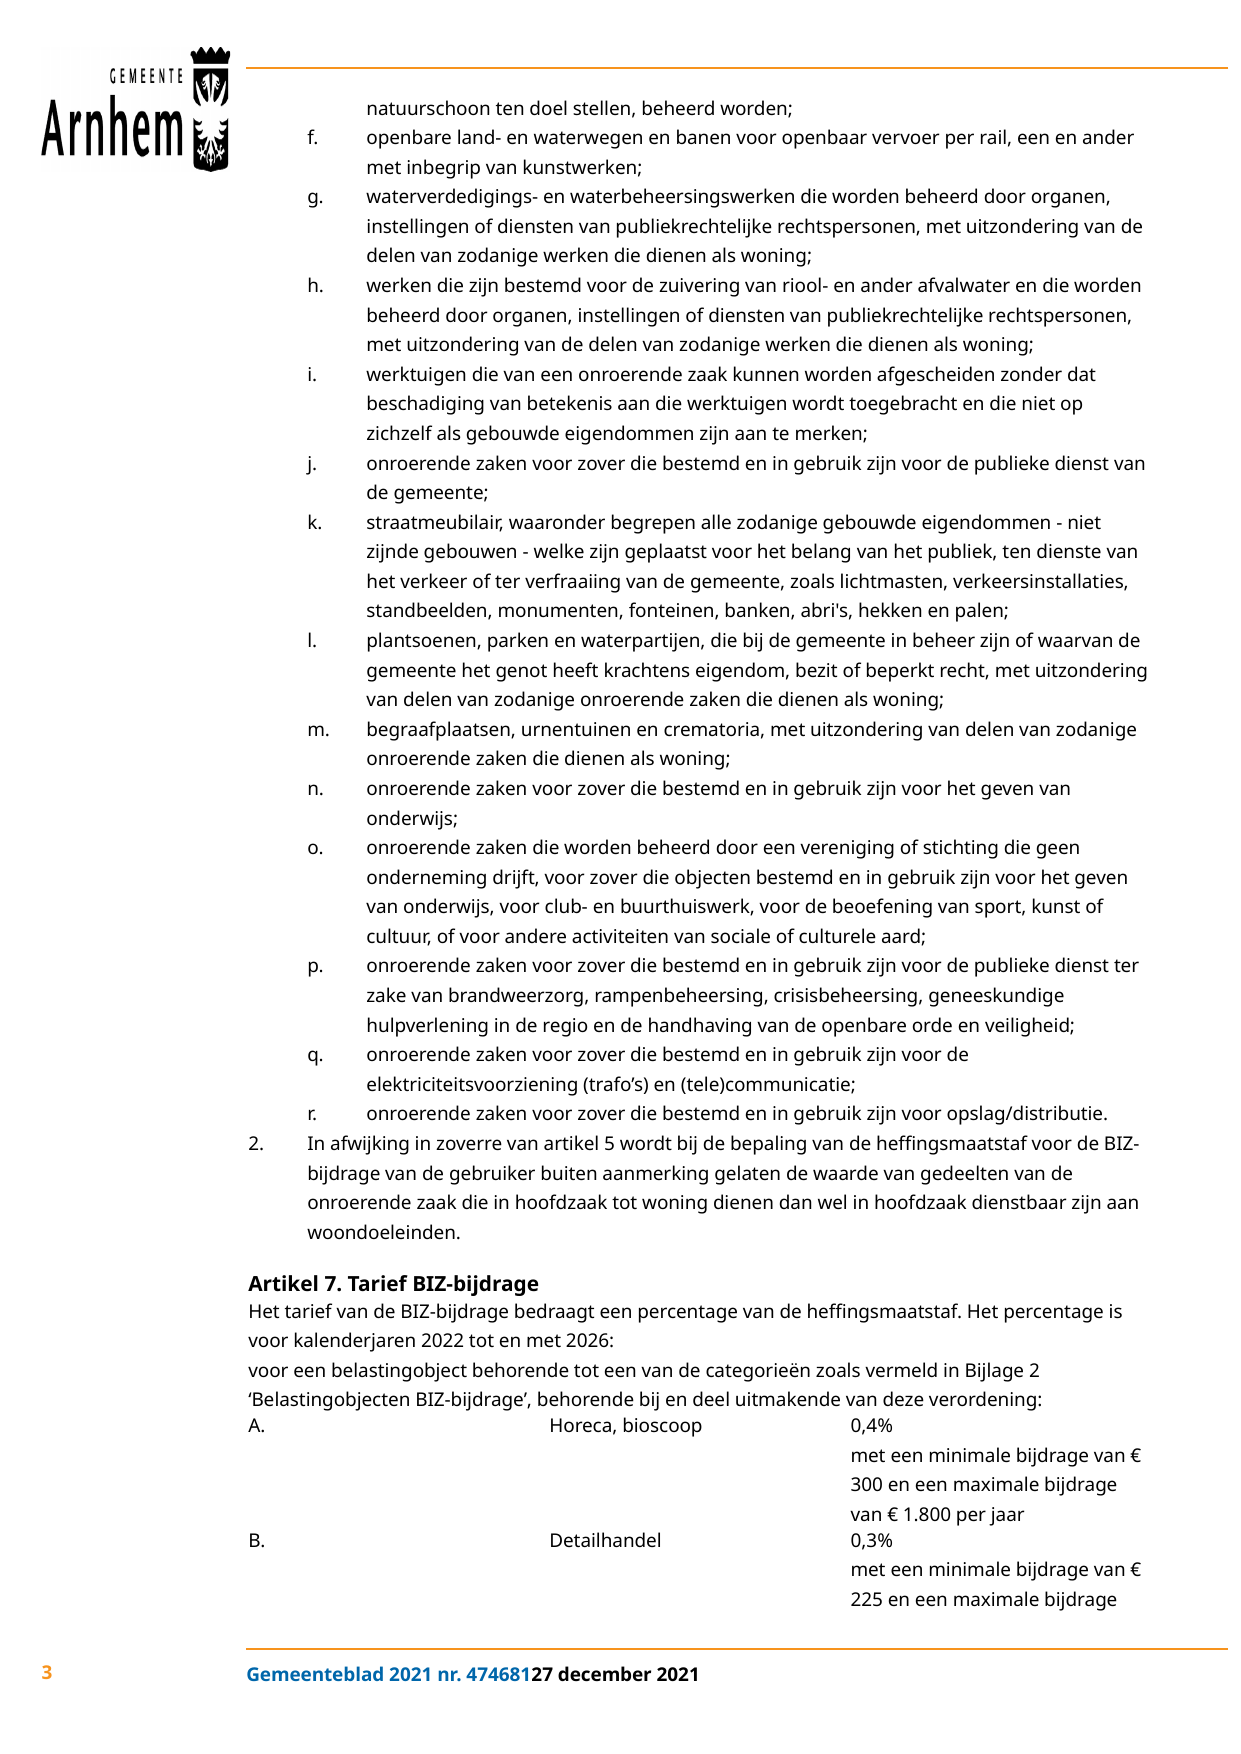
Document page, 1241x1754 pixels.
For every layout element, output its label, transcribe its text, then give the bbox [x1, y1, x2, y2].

list waterverdedigings- en waterbeheersingswerken die worden beheerd door organen, instellingen of diensten van publiekrechtelijke rechtspersonen, met uitzondering van de delen van zodanige werken die dienen als woning; [307, 183, 1152, 268]
table_cell 0,4% met een minimale bijdrage van € 300 en een maximale bijdrage van € 1.800 per jaar [850, 1413, 1152, 1527]
table_cell 0,3% met een minimale bijdrage van € 225 en een maximale bijdrage [850, 1527, 1152, 1612]
list onroerende zaken voor zover die bestemd en in gebruik zijn voor het geven van onderwijs; [307, 775, 1152, 831]
list onroerende zaken voor zover die bestemd en in gebruik zijn voor de elektriciteitsvoorziening (trafo’s) en (tele)communicatie; [307, 1041, 1152, 1097]
list werken die zijn bestemd voor de zuivering van riool- en ander afvalwater en die worden beheerd door organen, instellingen of diensten van publiekrechtelijke rechtspersonen, met uitzondering van de delen van zodanige werken die dienen als woning; [307, 272, 1152, 357]
list In afwijking in zoverre van artikel 5 wordt bij de bepaling van de heffingsmaatstaf voor de BIZ-bijdrage van de gebruiker buiten aanmerking gelaten de waarde van gedeelten van de onroerende zaak die in hoofdzaak tot woning dienen dan wel in hoofdzaak dienstbaar zijn aan woondoeleinden. [248, 1130, 1152, 1245]
text Artikel 7. Tarief BIZ-bijdrage [248, 1269, 1152, 1298]
list plantsoenen, parken en waterpartijen, die bij de gemeente in beheer zijn of waarvan de gemeente het genot heeft krachtens eigendom, bezit of beperkt recht, met uitzondering van delen van zodanige onroerende zaken die dienen als woning; [307, 627, 1152, 712]
list onroerende zaken die worden beheerd door een vereniging of stichting die geen onderneming drijft, voor zover die objecten bestemd en in gebruik zijn voor het geven van onderwijs, voor club- en buurthuiswerk, voor de beoefening van sport, kunst of cultuur, of voor andere activiteiten van sociale of culturele aard; [307, 834, 1152, 949]
picture [41, 47, 231, 172]
list natuurschoon ten doel stellen, beheerd worden; [307, 95, 1152, 121]
list begraafplaatsen, urnentuinen en crematoria, met uitzondering van delen van zodanige onroerende zaken die dienen als woning; [307, 716, 1152, 771]
table_cell Horeca, bioscoop [549, 1413, 850, 1527]
table_header voor een belastingobject behorende tot een van de categorieën zoals vermeld in Bijlage 2 ‘Belastingobjecten BIZ-bijdrage’, behorende bij en deel uitmakende van deze verordening: [248, 1357, 1152, 1412]
list onroerende zaken voor zover die bestemd en in gebruik zijn voor de publieke dienst ter zake van brandweerzorg, rampenbeheersing, crisisbeheersing, geneeskundige hulpverlening in de regio en de handhaving van de openbare orde en veiligheid; [307, 953, 1152, 1038]
table_cell A. [248, 1413, 549, 1527]
list werktuigen die van een onroerende zaak kunnen worden afgescheiden zonder dat beschadiging van betekenis aan die werktuigen wordt toegebracht en die niet op zichzelf als gebouwde eigendommen zijn aan te merken; [307, 361, 1152, 446]
table_cell Detailhandel [549, 1527, 850, 1612]
list onroerende zaken voor zover die bestemd en in gebruik zijn voor opslag/distributie. [307, 1101, 1152, 1126]
list openbare land- en waterwegen en banen voor openbaar vervoer per rail, een en ander met inbegrip van kunstwerken; [307, 124, 1152, 180]
list onroerende zaken voor zover die bestemd en in gebruik zijn voor de publieke dienst van de gemeente; [307, 450, 1152, 505]
table_cell B. [248, 1527, 549, 1612]
list straatmeubilair, waaronder begrepen alle zodanige gebouwde eigendommen - niet zijnde gebouwen - welke zijn geplaatst voor het belang van het publiek, ten dienste van het verkeer of ter verfraaiing van de gemeente, zoals lichtmasten, verkeersinstallaties, standbeelden, monumenten, fonteinen, banken, abri's, hekken en palen; [307, 509, 1152, 623]
text Het tarief van de BIZ-bijdrage bedraagt een percentage van de heffingsmaatstaf. Het percentage is voor kalenderjaren 2022 tot en met 2026: [248, 1298, 1152, 1353]
